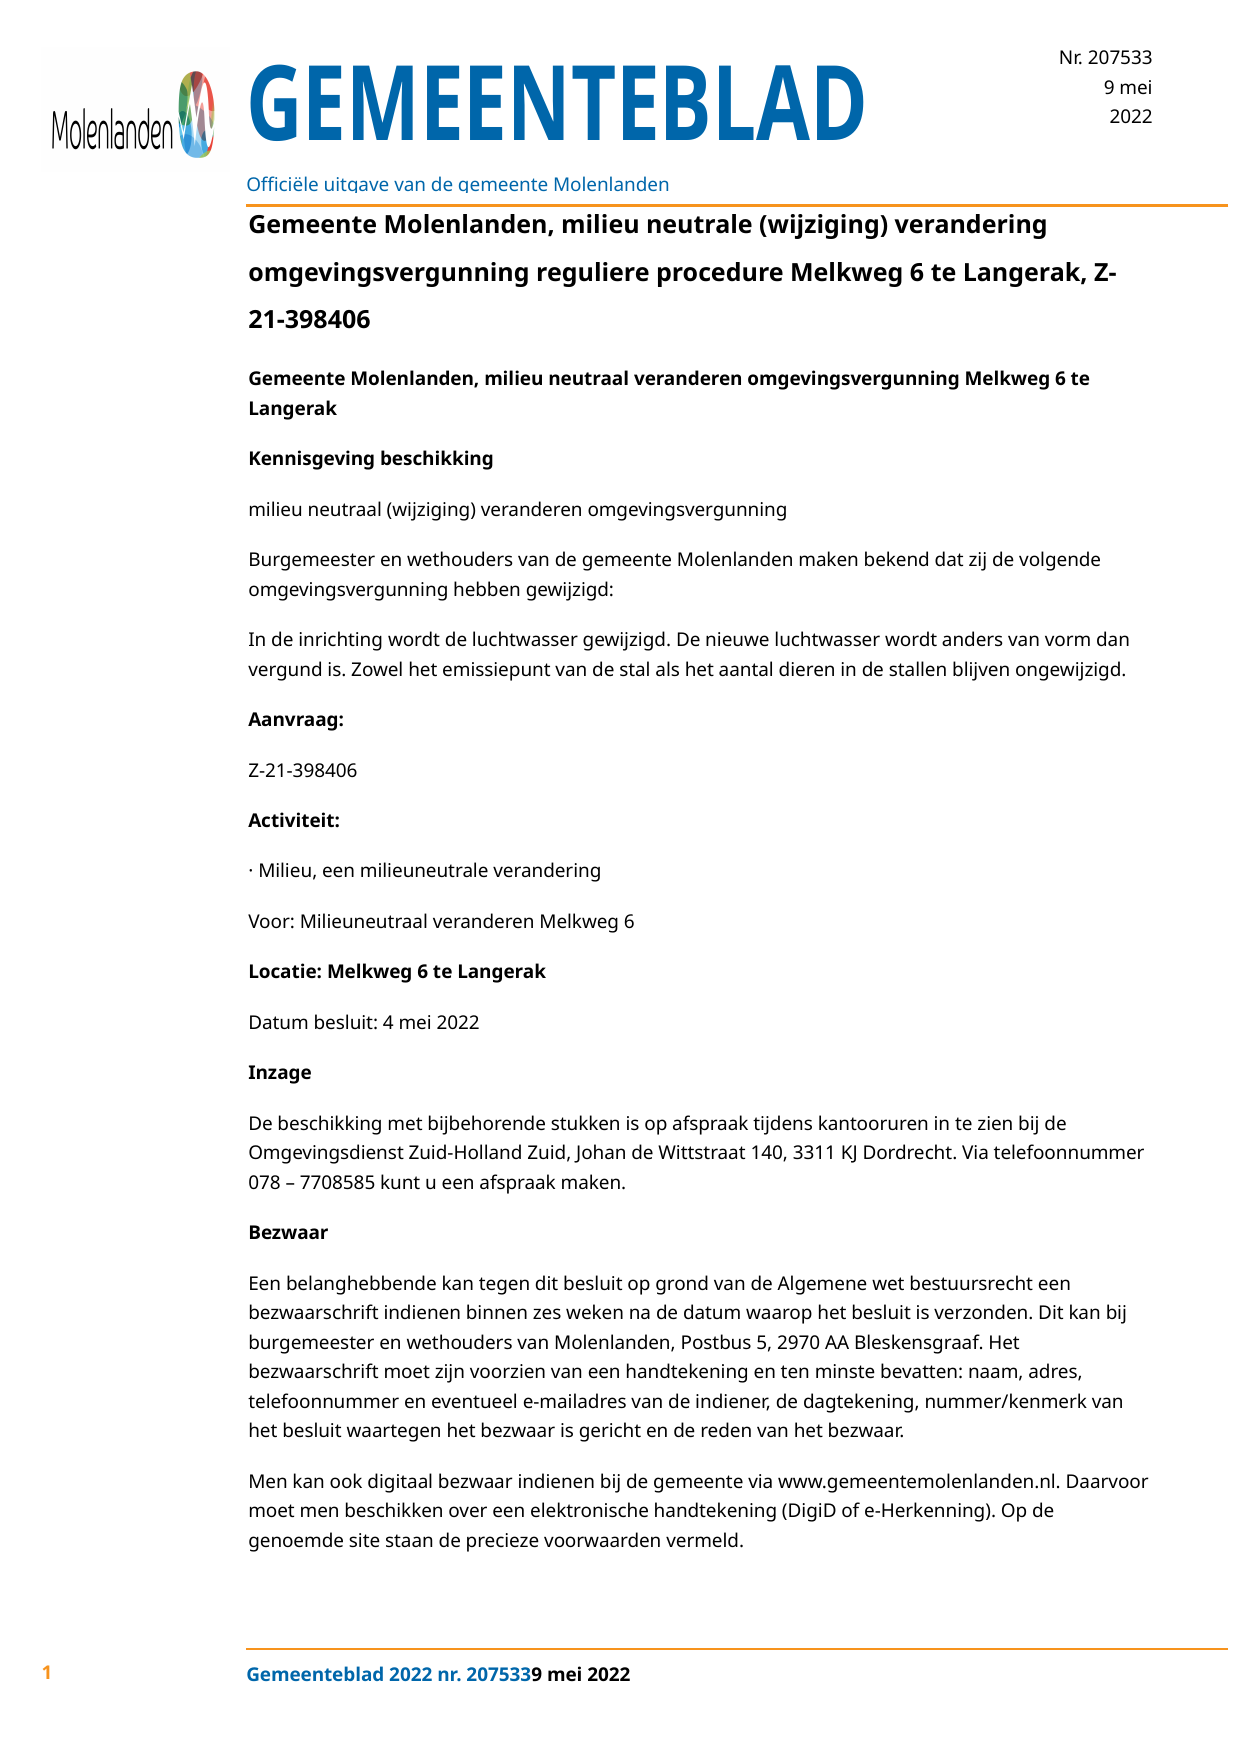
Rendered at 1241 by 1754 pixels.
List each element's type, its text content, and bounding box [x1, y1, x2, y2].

text Datum besluit: 4 mei 2022 [248, 1009, 1152, 1034]
text Men kan ook digitaal bezwaar indienen bij de gemeente via www.gemeentemolenlanden.nl. Daarvoor moet men beschikken over een elektronische handtekening (DigiD of e-Herkenning). Op de genoemde site staan de precieze voorwaarden vermeld. [248, 1468, 1152, 1553]
text Aanvraag: [248, 706, 1152, 732]
text Burgemeester en wethouders van de gemeente Molenlanden maken bekend dat zij de volgende omgevingsvergunning hebben gewijzigd: [248, 546, 1152, 602]
text De beschikking met bijbehorende stukken is op afspraak tijdens kantooruren in te zien bij de Omgevingsdienst Zuid-Holland Zuid, Johan de Wittstraat 140, 3311 KJ Dordrecht. Via telefoonnummer 078 – 7708585 kunt u een afspraak maken. [248, 1110, 1152, 1194]
text Z-21-398406 [248, 757, 1152, 782]
text · Milieu, een milieuneutrale verandering [248, 858, 1152, 883]
text Voor: Milieuneutraal veranderen Melkweg 6 [248, 908, 1152, 934]
text In de inrichting wordt de luchtwasser gewijzigd. De nieuwe luchtwasser wordt anders van vorm dan vergund is. Zowel het emissiepunt van de stal als het aantal dieren in de stallen blijven ongewijzigd. [248, 626, 1152, 682]
text Activiteit: [248, 807, 1152, 833]
text Een belanghebbende kan tegen dit besluit op grond van de Algemene wet bestuursrecht een bezwaarschrift indienen binnen zes weken na de datum waarop het besluit is verzonden. Dit kan bij burgemeester en wethouders van Molenlanden, Postbus 5, 2970 AA Bleskensgraaf. Het bezwaarschrift moet zijn voorzien van een handtekening en ten minste bevatten: naam, adres, telefoonnummer en eventueel e-mailadres van de indiener, de dagtekening, nummer/kenmerk van het besluit waartegen het bezwaar is gericht en de reden van het bezwaar. [248, 1270, 1152, 1443]
text milieu neutraal (wijziging) veranderen omgevingsvergunning [248, 496, 1152, 522]
text Kennisgeving beschikking [248, 446, 1152, 471]
text Inzage [248, 1059, 1152, 1085]
text Gemeente Molenlanden, milieu neutraal veranderen omgevingsvergunning Melkweg 6 te Langerak [248, 366, 1152, 421]
text Locatie: Melkweg 6 te Langerak [248, 958, 1152, 984]
picture [41, 47, 231, 172]
text Gemeente Molenlanden, milieu neutrale (wijziging) verandering omgevingsvergunning reguliere procedure Melkweg 6 te Langerak, Z-21-398406 [248, 207, 1152, 336]
text Bezwaar [248, 1219, 1152, 1245]
